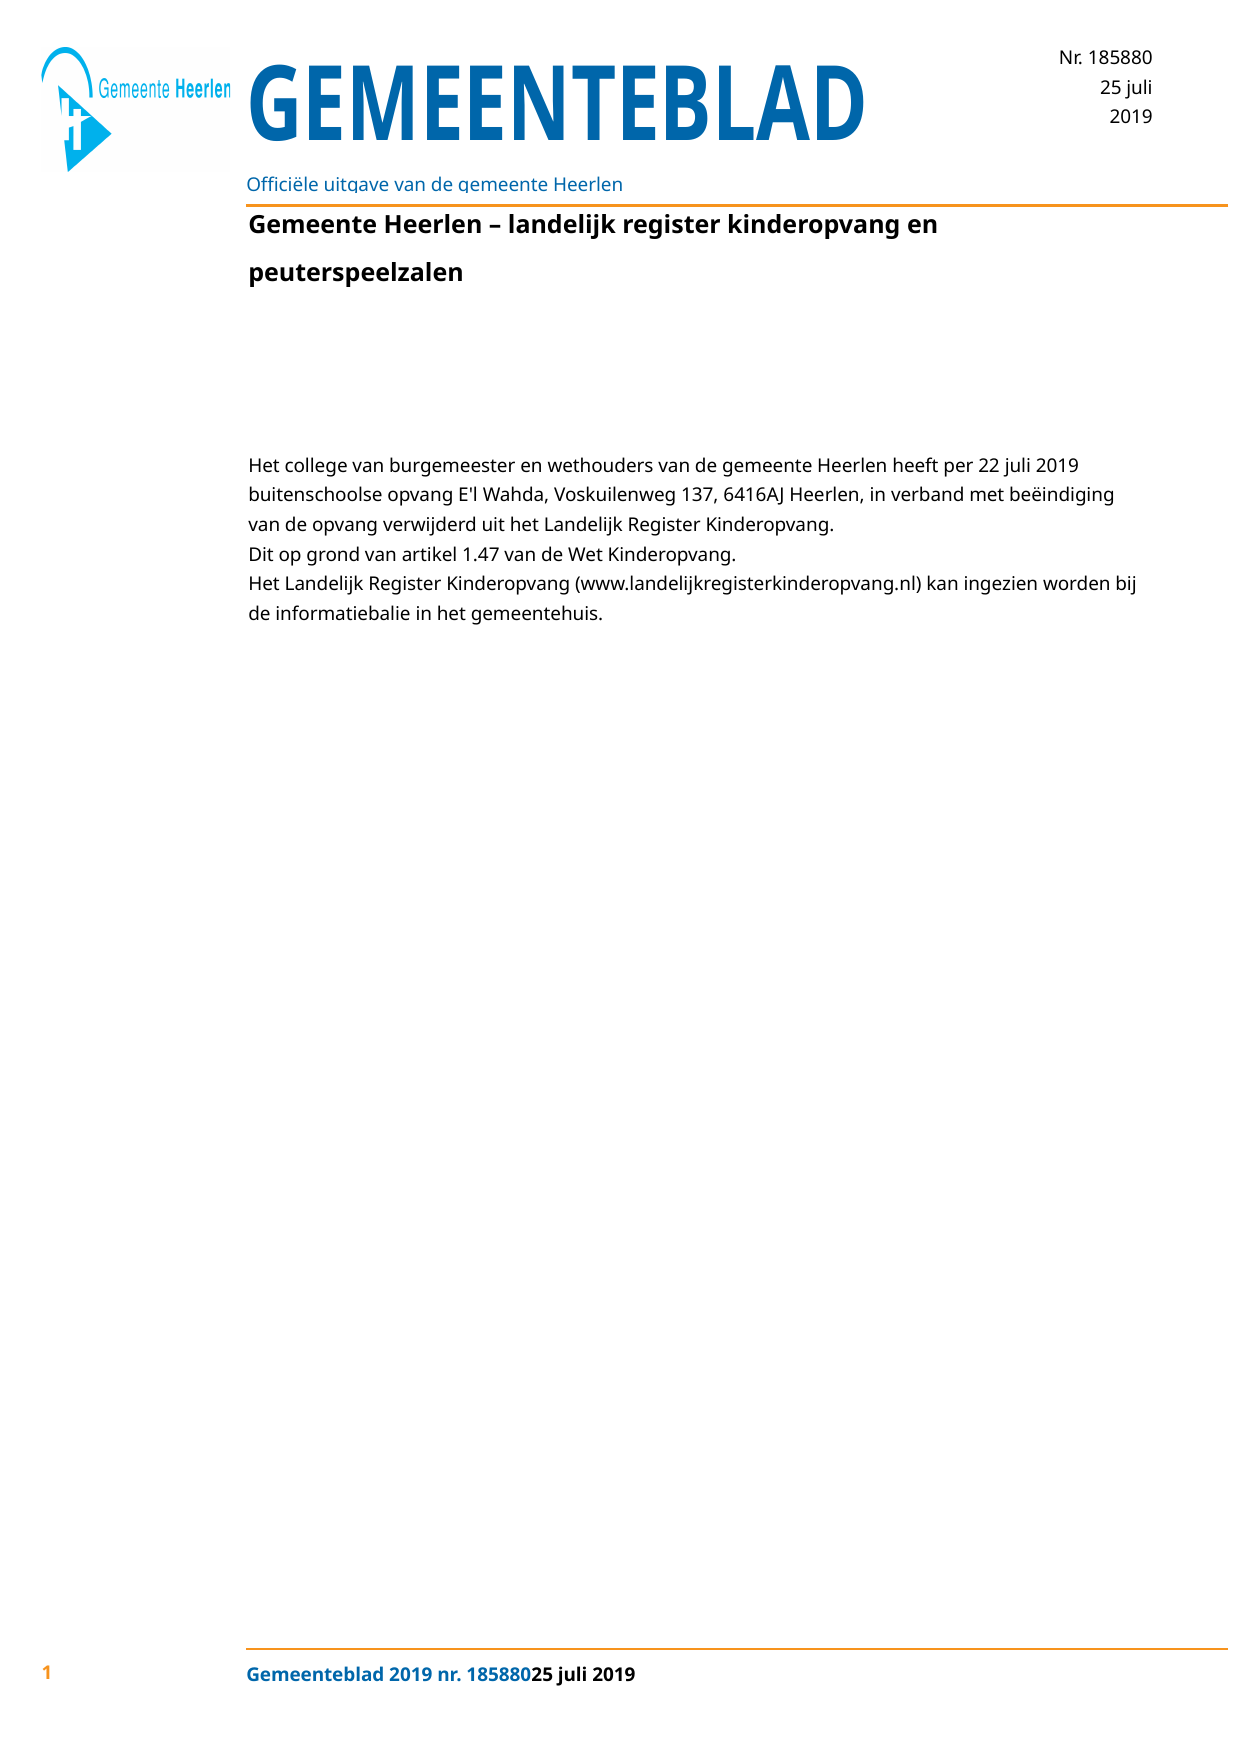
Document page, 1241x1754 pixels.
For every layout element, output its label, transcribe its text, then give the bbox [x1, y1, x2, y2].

text Gemeente Heerlen – landelijk register kinderopvang en peuterspeelzalen [248, 207, 1152, 288]
picture [41, 47, 58, 70]
text Het Landelijk Register Kinderopvang (www.landelijkregisterkinderopvang.nl) kan ingezien worden bij de informatiebalie in het gemeentehuis. [248, 570, 1152, 626]
text Dit op grond van artikel 1.47 van de Wet Kinderopvang. [248, 541, 1152, 567]
text Het college van burgemeester en wethouders van de gemeente Heerlen heeft per 22 juli 2019 buitenschoolse opvang E'l Wahda, Voskuilenweg 137, 6416AJ Heerlen, in verband met beëindiging van de opvang verwijderd uit het Landelijk Register Kinderopvang. [248, 452, 1152, 537]
picture [41, 47, 231, 172]
